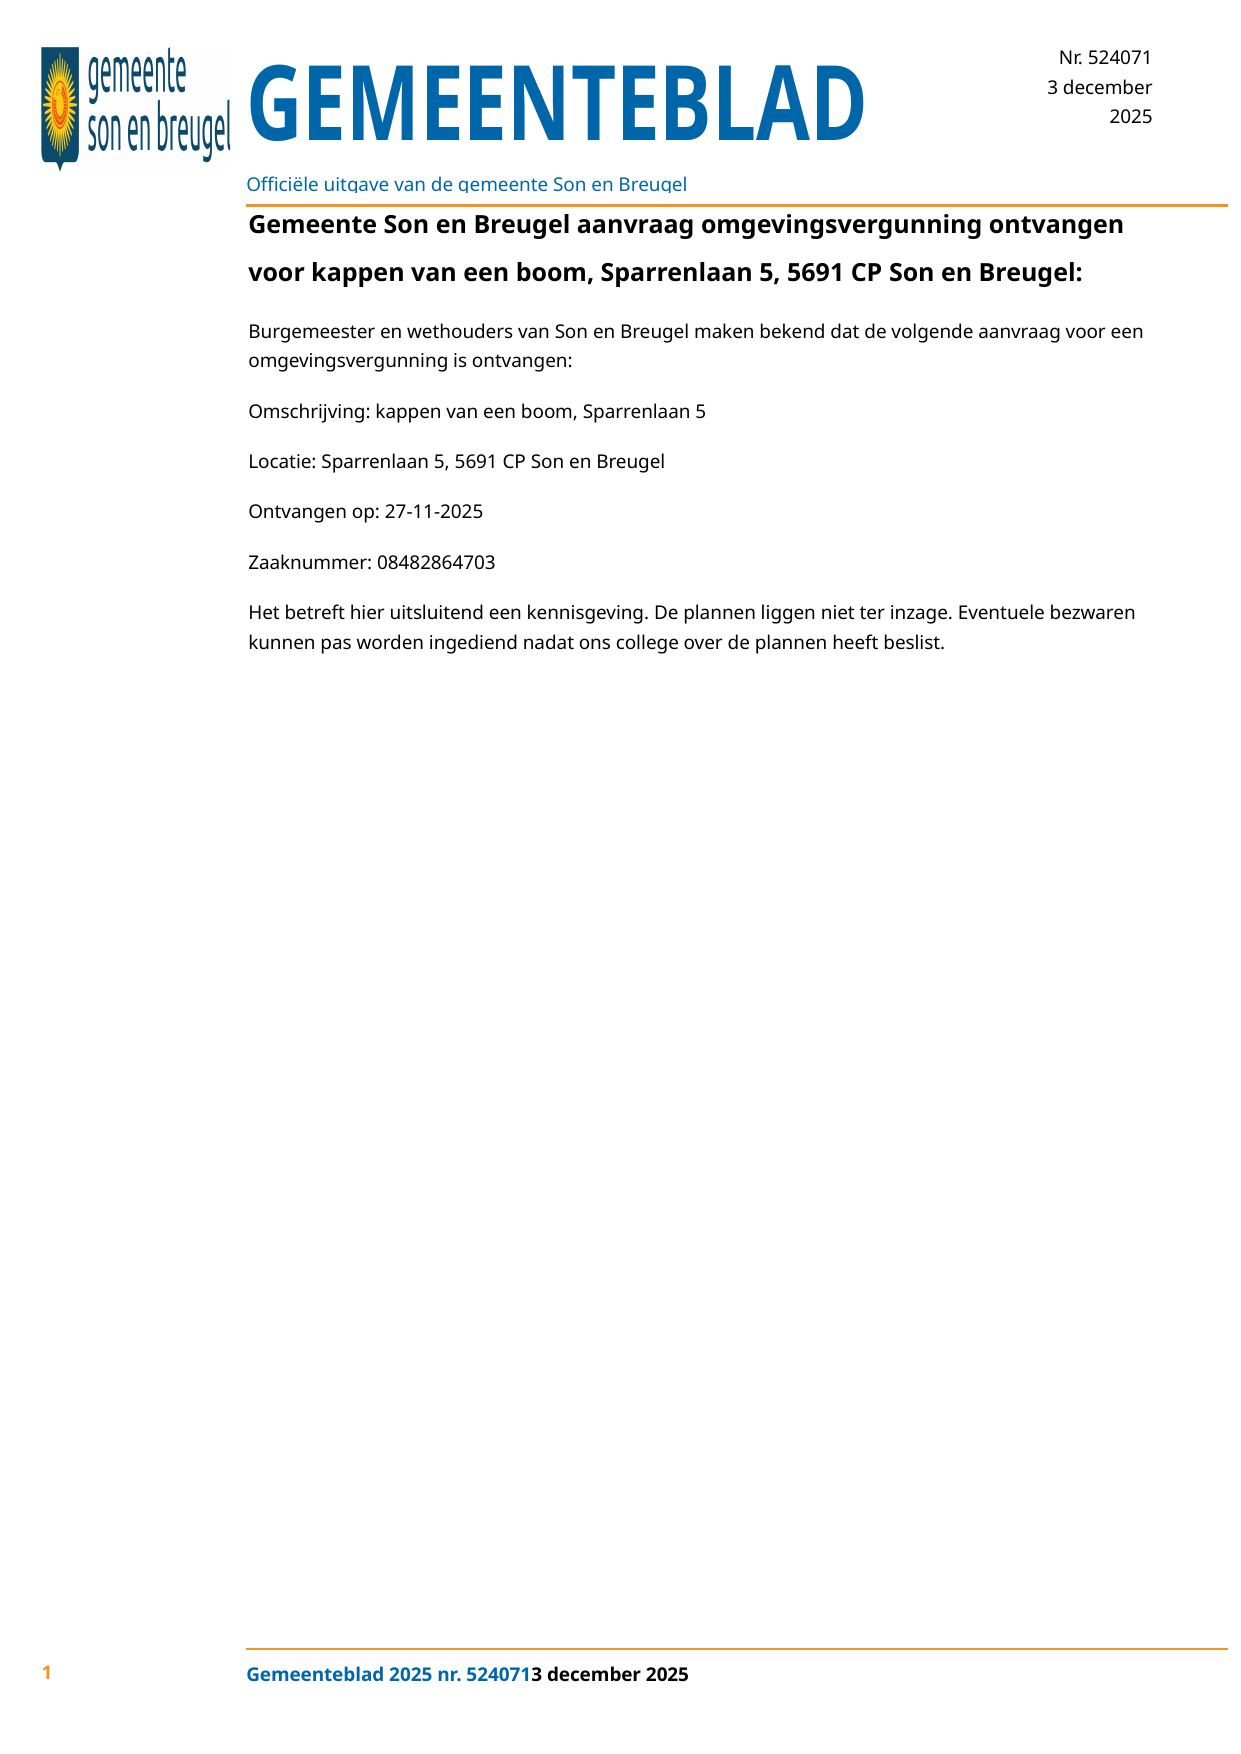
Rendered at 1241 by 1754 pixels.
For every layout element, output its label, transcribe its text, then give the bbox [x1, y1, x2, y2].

text Gemeente Son en Breugel aanvraag omgevingsvergunning ontvangen voor kappen van een boom, Sparrenlaan 5, 5691 CP Son en Breugel: [248, 207, 1152, 288]
picture [41, 47, 231, 172]
text Ontvangen op: 27-11-2025 [248, 499, 1152, 524]
text Burgemeester en wethouders van Son en Breugel maken bekend dat de volgende aanvraag voor een omgevingsvergunning is ontvangen: [248, 318, 1152, 373]
text Het betreft hier uitsluitend een kennisgeving. De plannen liggen niet ter inzage. Eventuele bezwaren kunnen pas worden ingediend nadat ons college over de plannen heeft beslist. [248, 599, 1152, 655]
text Omschrijving: kappen van een boom, Sparrenlaan 5 [248, 398, 1152, 424]
text Locatie: Sparrenlaan 5, 5691 CP Son en Breugel [248, 448, 1152, 474]
text Zaaknummer: 08482864703 [248, 549, 1152, 575]
